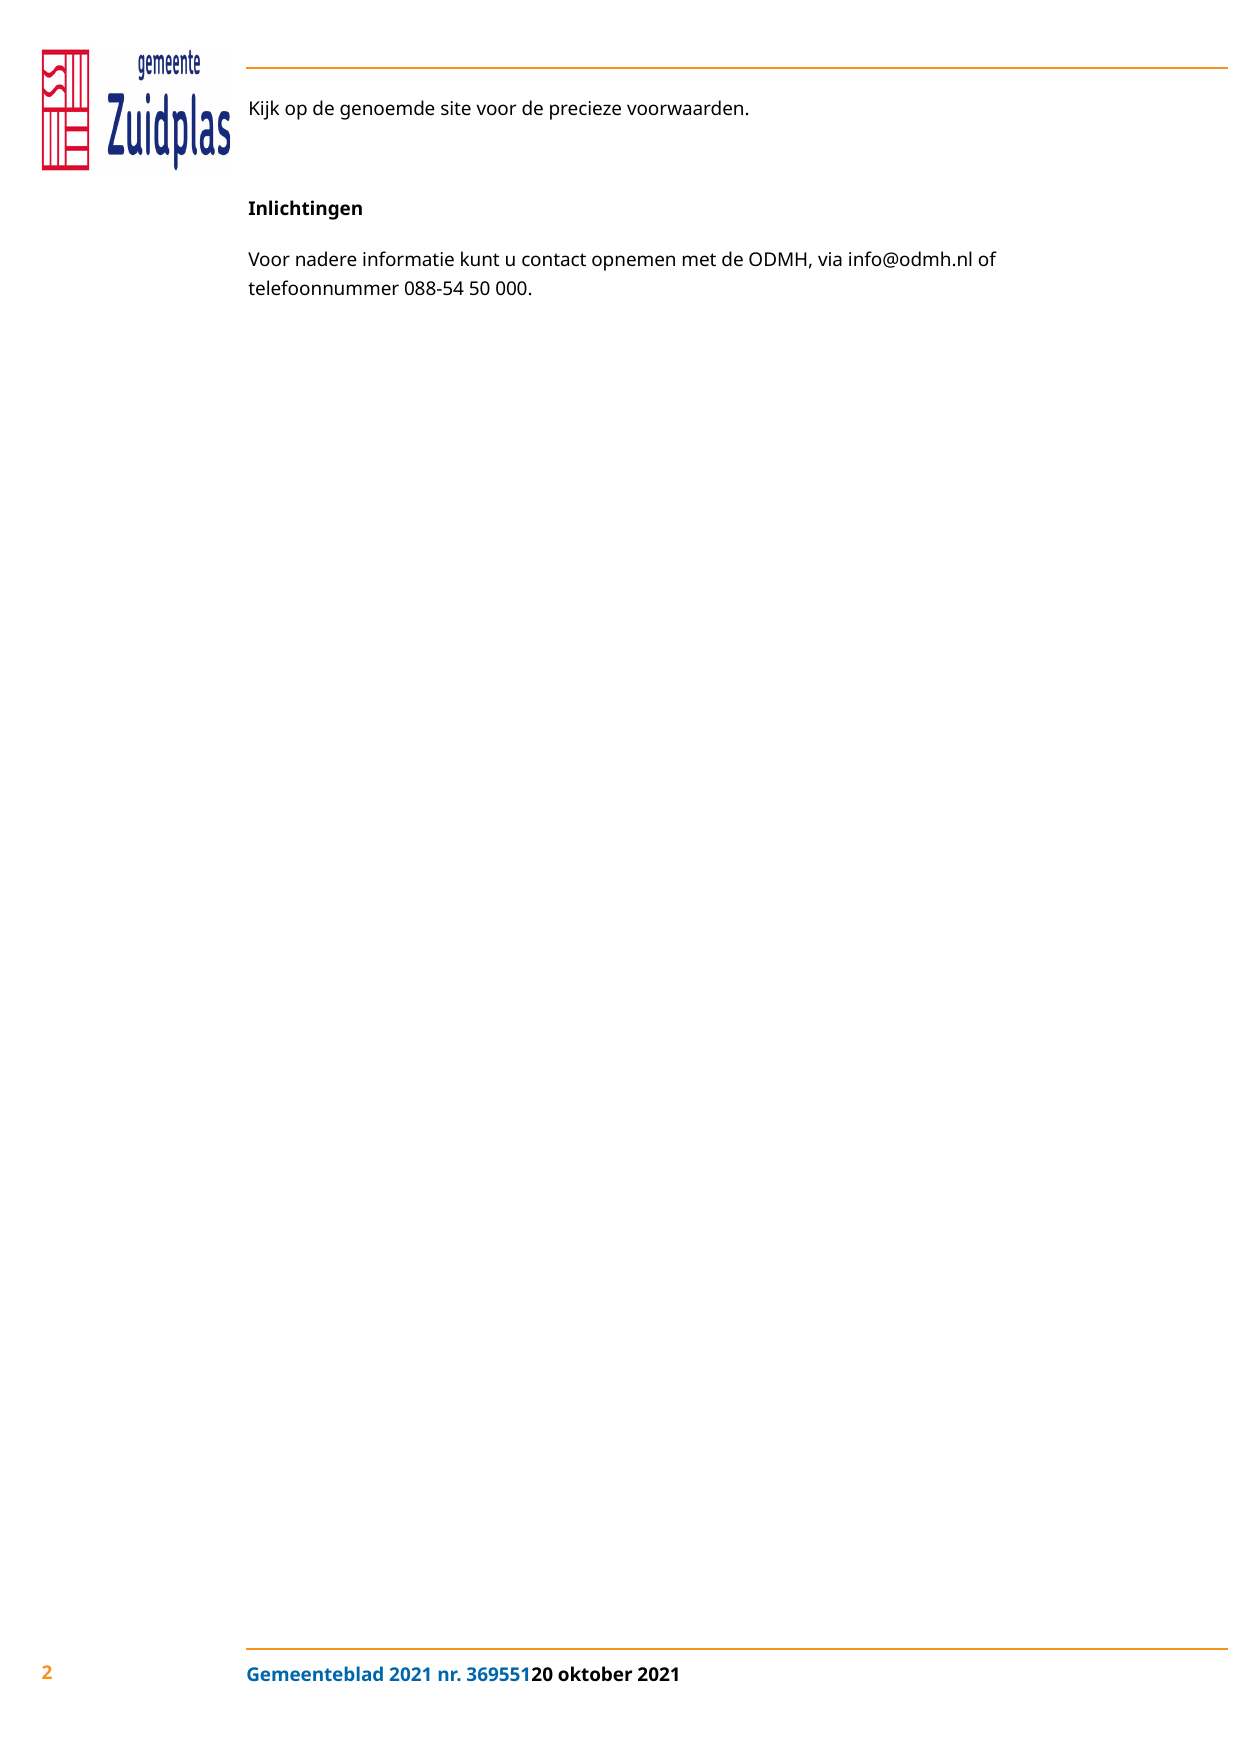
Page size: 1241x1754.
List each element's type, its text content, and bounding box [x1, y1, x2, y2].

text Voor nadere informatie kunt u contact opnemen met de ODMH, via info@odmh.nl of telefoonnummer 088-54 50 000. [248, 246, 1152, 301]
picture [41, 47, 231, 172]
text Kijk op de genoemde site voor de precieze voorwaarden. [248, 95, 1152, 121]
text Inlichtingen [248, 196, 1152, 221]
